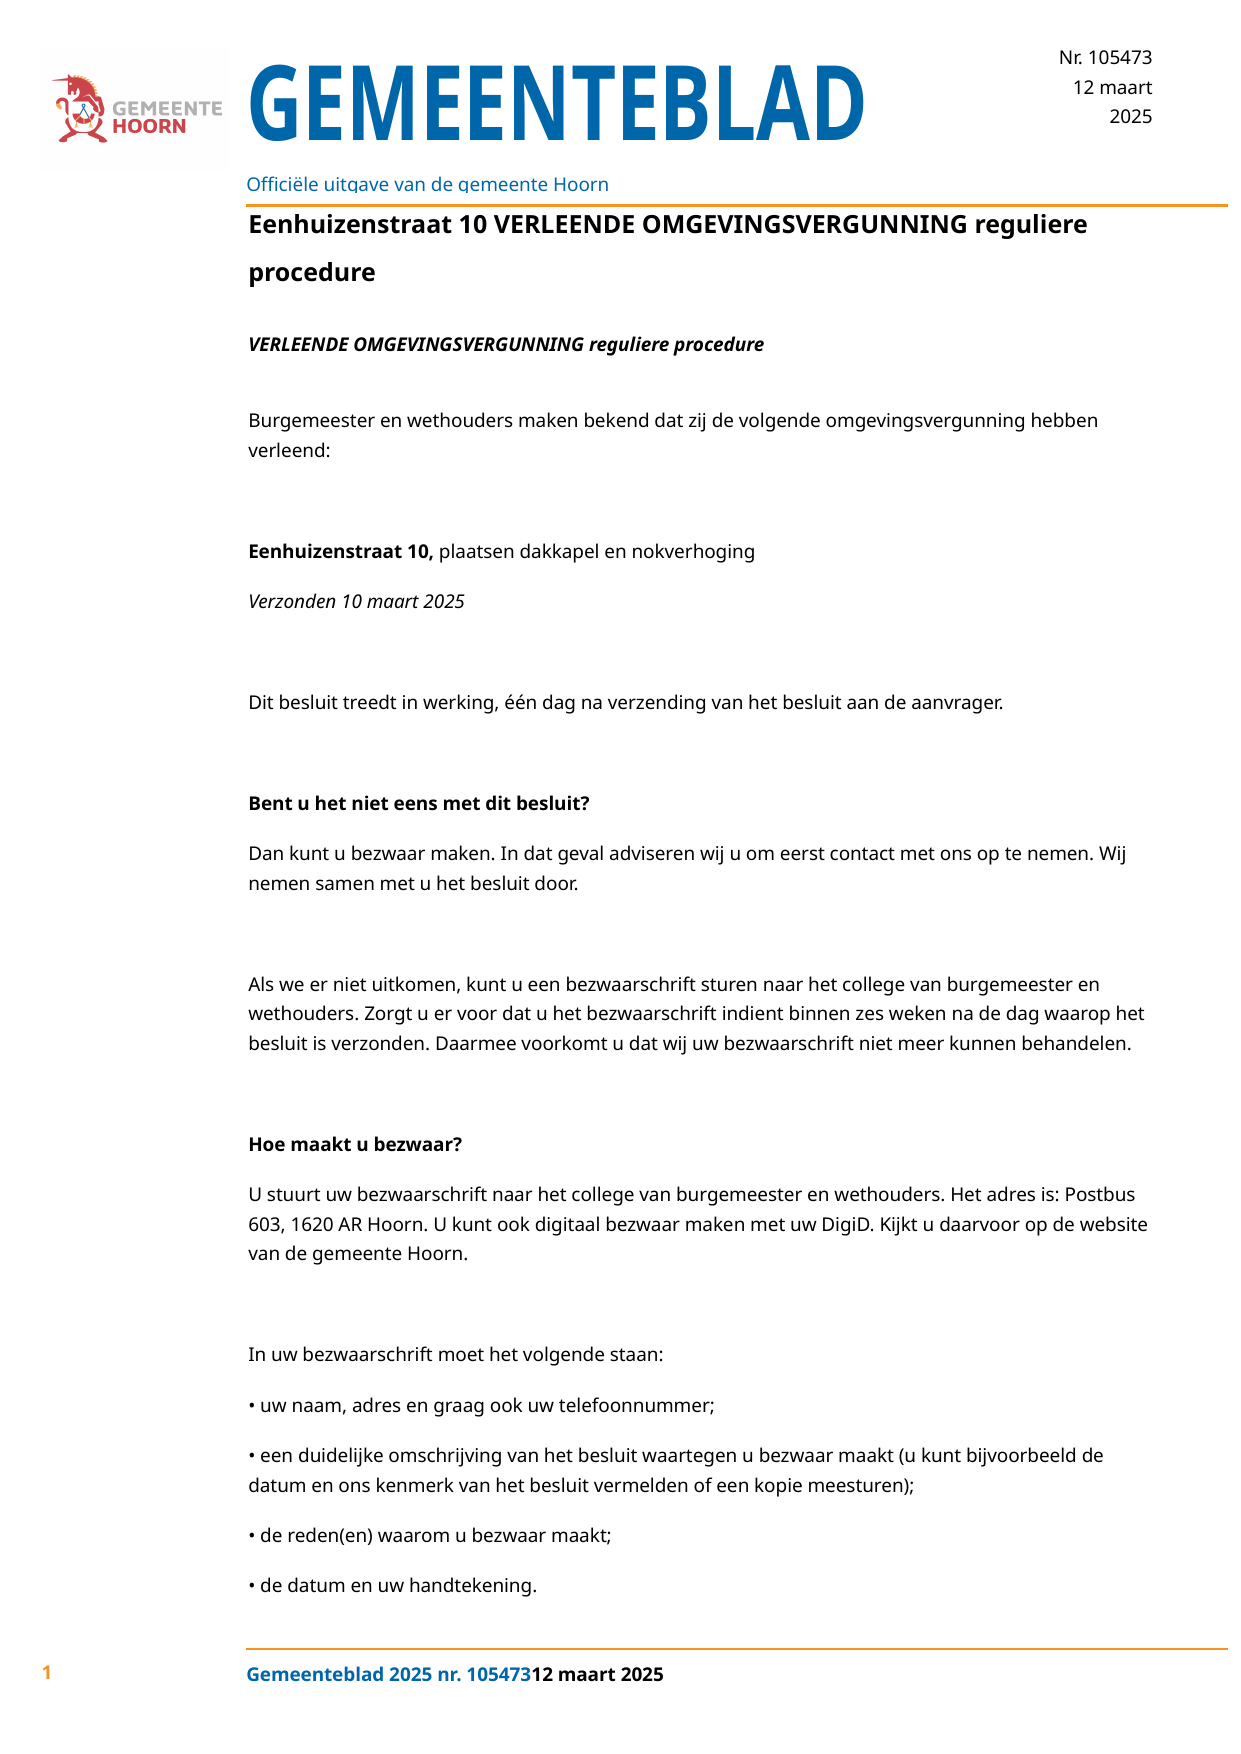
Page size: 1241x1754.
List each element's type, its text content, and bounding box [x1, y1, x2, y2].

text • de reden(en) waarom u bezwaar maakt; [248, 1522, 1152, 1548]
text Hoe maakt u bezwaar? [248, 1131, 1152, 1157]
text Dan kunt u bezwaar maken. In dat geval adviseren wij u om eerst contact met ons op te nemen. Wij nemen samen met u het besluit door. [248, 841, 1152, 896]
picture [41, 47, 231, 172]
text • een duidelijke omschrijving van het besluit waartegen u bezwaar maakt (u kunt bijvoorbeeld de datum en ons kenmerk van het besluit vermelden of een kopie meesturen); [248, 1442, 1152, 1497]
text Als we er niet uitkomen, kunt u een bezwaarschrift sturen naar het college van burgemeester en wethouders. Zorgt u er voor dat u het bezwaarschrift indient binnen zes weken na de dag waarop het besluit is verzonden. Daarmee voorkomt u dat wij uw bezwaarschrift niet meer kunnen behandelen. [248, 971, 1152, 1056]
text U stuurt uw bezwaarschrift naar het college van burgemeester en wethouders. Het adres is: Postbus 603, 1620 AR Hoorn. U kunt ook digitaal bezwaar maken met uw DigiD. Kijkt u daarvoor op de website van de gemeente Hoorn. [248, 1181, 1152, 1266]
text In uw bezwaarschrift moet het volgende staan: [248, 1341, 1152, 1367]
text Eenhuizenstraat 10, plaatsen dakkapel en nokverhoging [248, 538, 1152, 564]
text Bent u het niet eens met dit besluit? [248, 790, 1152, 816]
text Verzonden 10 maart 2025 [248, 588, 1152, 614]
text VERLEENDE OMGEVINGSVERGUNNING reguliere procedure [248, 331, 1152, 357]
text • de datum en uw handtekening. [248, 1573, 1152, 1598]
text Dit besluit treedt in werking, één dag na verzending van het besluit aan de aanvrager. [248, 689, 1152, 715]
text Eenhuizenstraat 10 VERLEENDE OMGEVINGSVERGUNNING reguliere procedure [248, 207, 1152, 288]
text Burgemeester en wethouders maken bekend dat zij de volgende omgevingsvergunning hebben verleend: [248, 408, 1152, 463]
text • uw naam, adres en graag ook uw telefoonnummer; [248, 1392, 1152, 1417]
